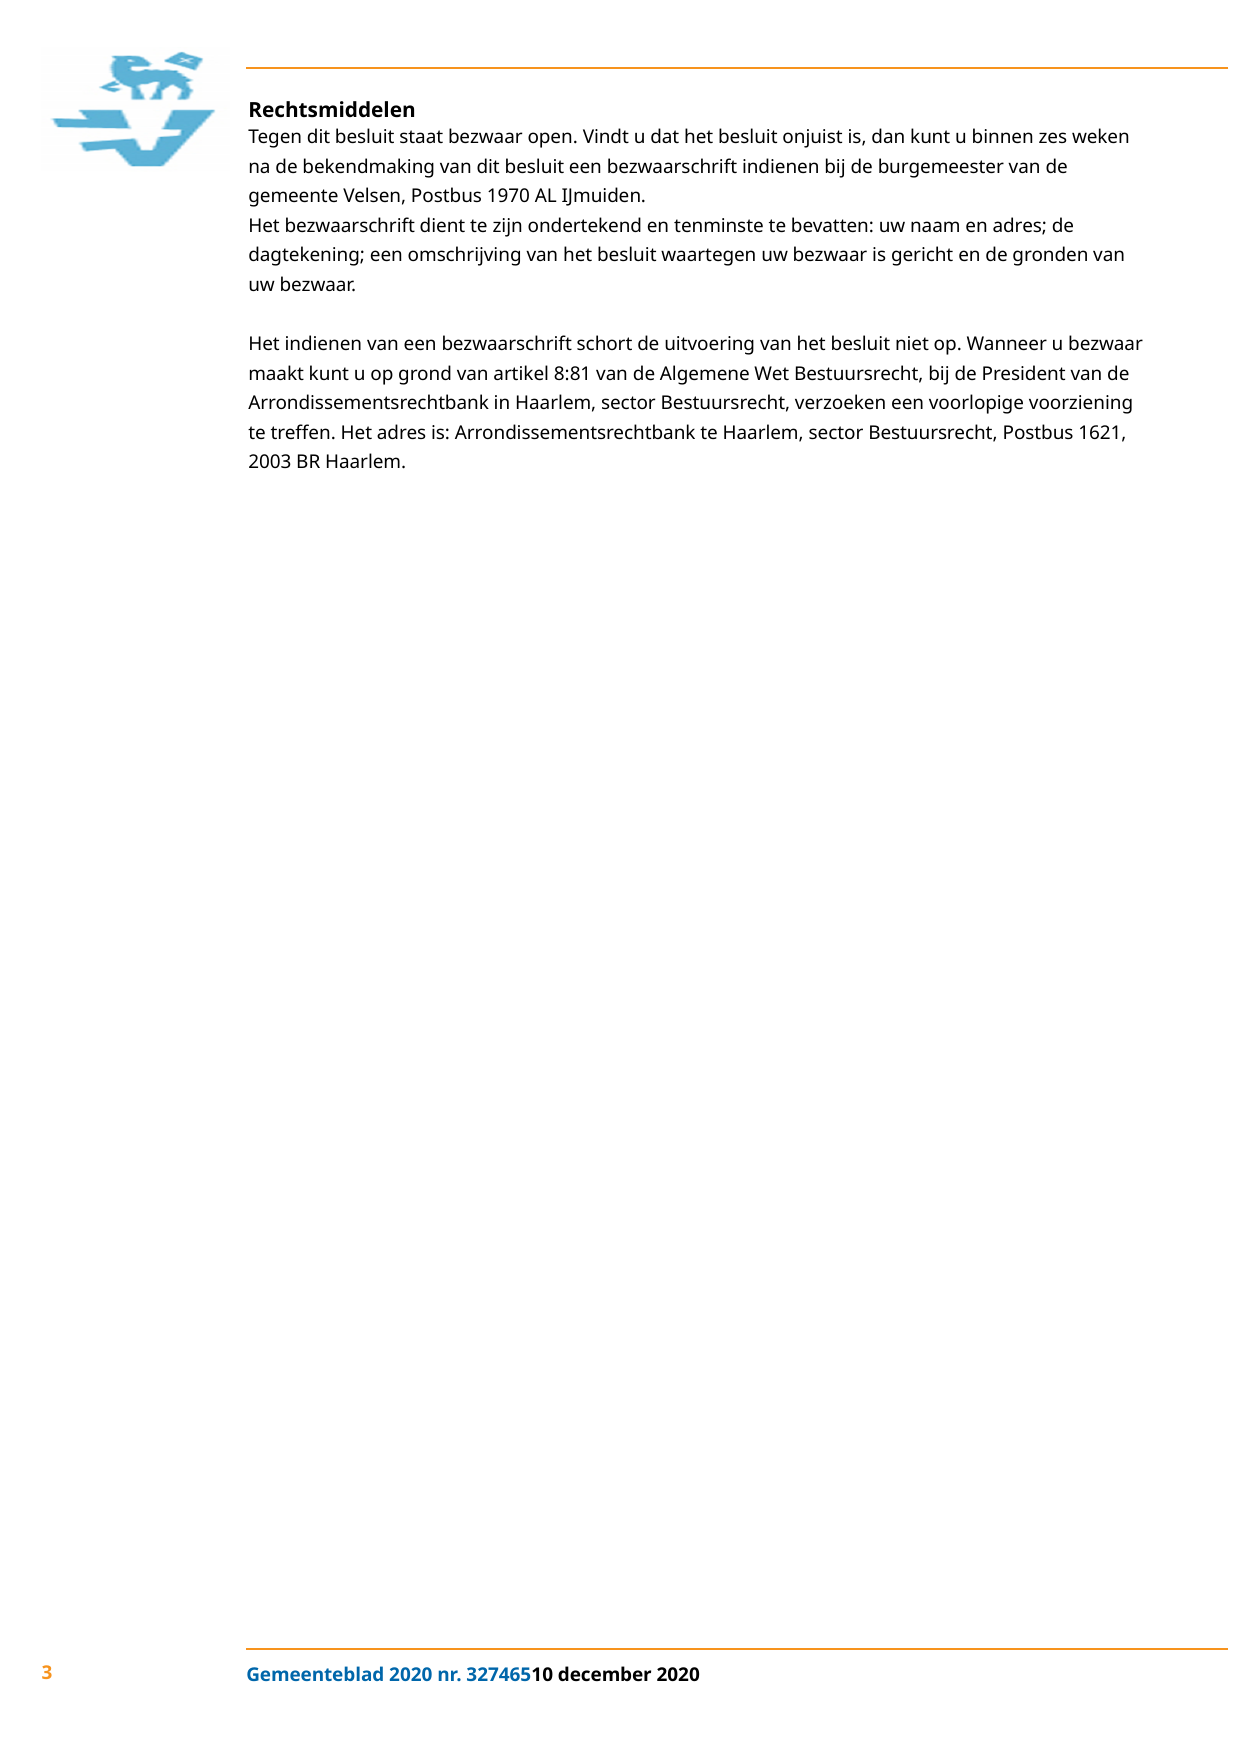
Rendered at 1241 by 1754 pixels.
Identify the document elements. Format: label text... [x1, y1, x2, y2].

picture [41, 47, 231, 172]
text Het bezwaarschrift dient te zijn ondertekend en tenminste te bevatten: uw naam en adres; de dagtekening; een omschrijving van het besluit waartegen uw bezwaar is gericht en de gronden van uw bezwaar. [248, 212, 1152, 297]
text Tegen dit besluit staat bezwaar open. Vindt u dat het besluit onjuist is, dan kunt u binnen zes weken na de bekendmaking van dit besluit een bezwaarschrift indienen bij de burgemeester van de gemeente Velsen, Postbus 1970 AL IJmuiden. [248, 123, 1152, 208]
text Het indienen van een bezwaarschrift schort de uitvoering van het besluit niet op. Wanneer u bezwaar maakt kunt u op grond van artikel 8:81 van de Algemene Wet Bestuursrecht, bij de President van de Arrondissementsrechtbank in Haarlem, sector Bestuursrecht, verzoeken een voorlopige voorziening te treffen. Het adres is: Arrondissementsrechtbank te Haarlem, sector Bestuursrecht, Postbus 1621, 2003 BR Haarlem. [248, 330, 1152, 474]
text Rechtsmiddelen [248, 95, 1152, 123]
